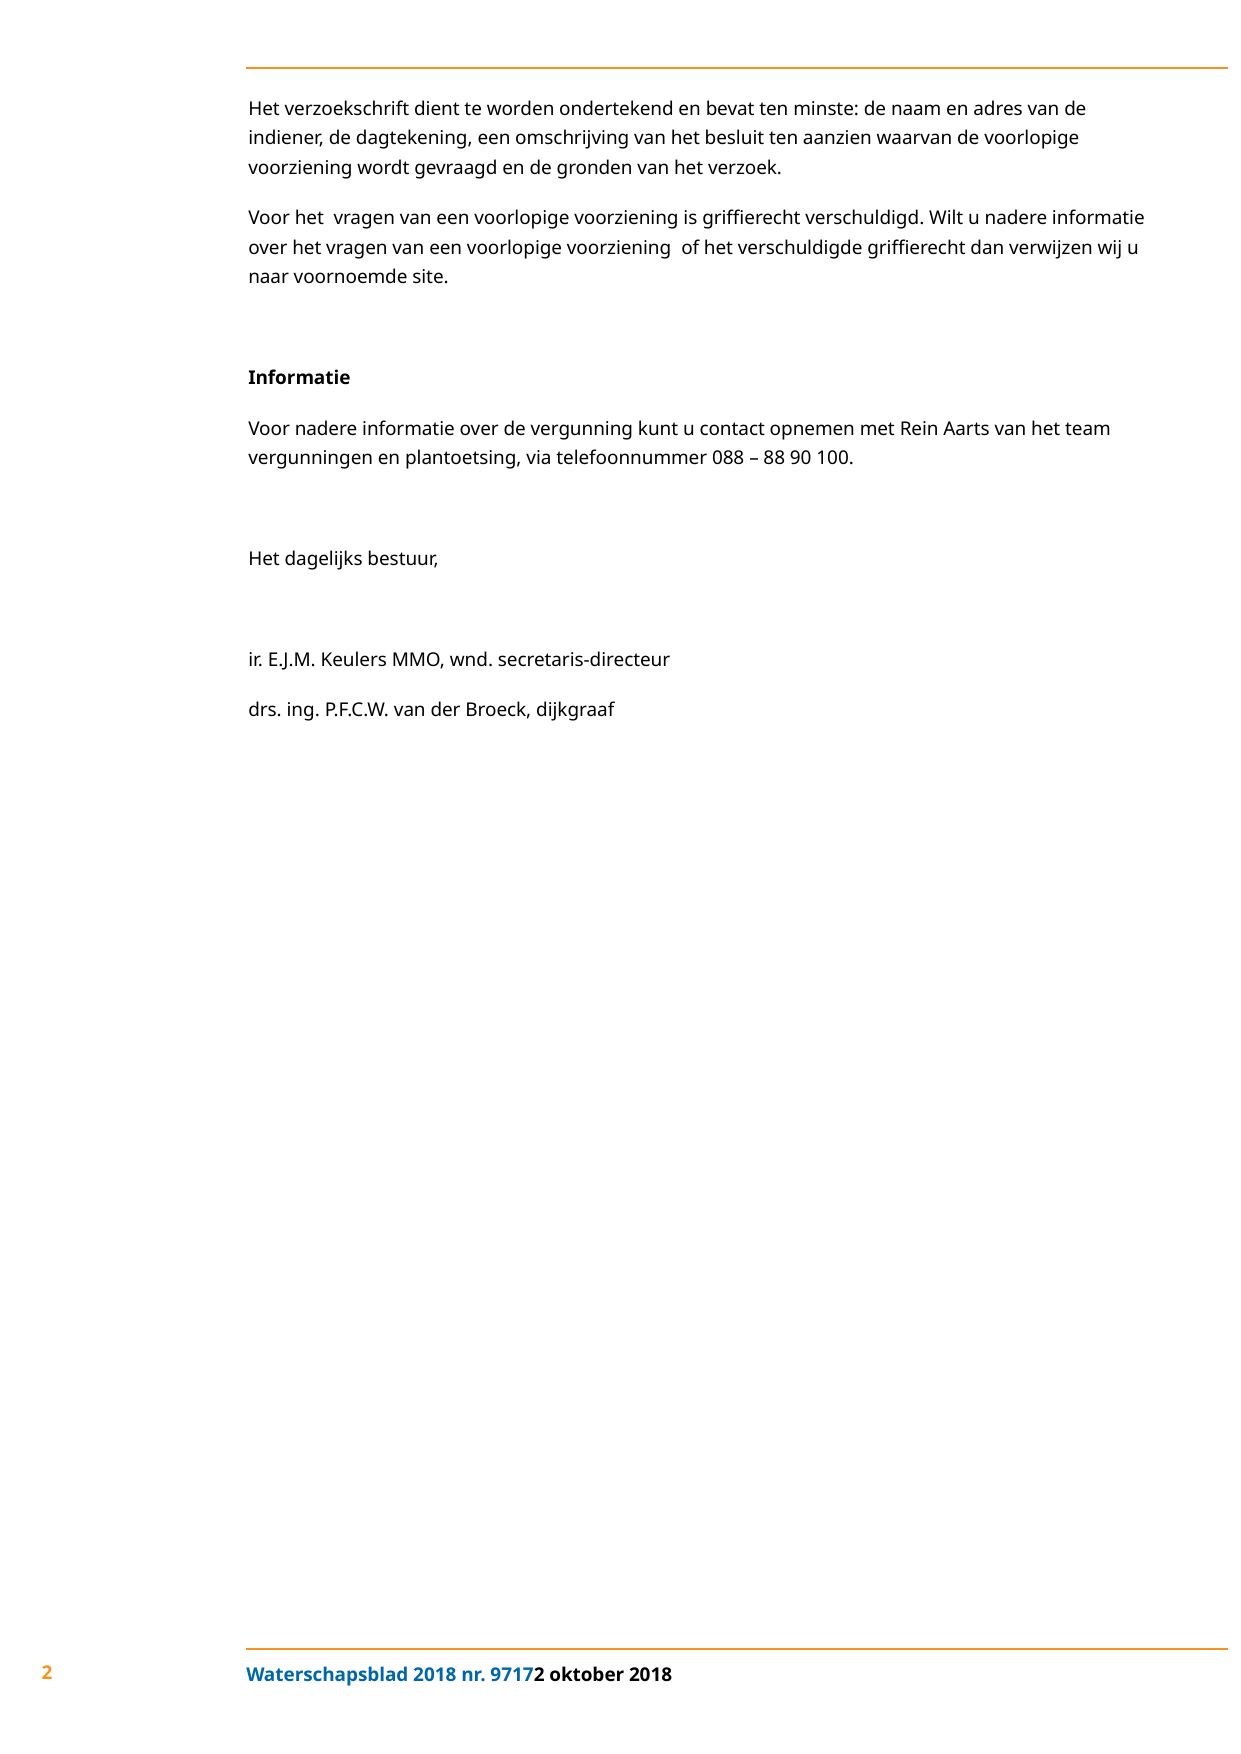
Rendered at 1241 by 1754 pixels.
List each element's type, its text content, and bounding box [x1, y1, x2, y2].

text Het verzoekschrift dient te worden ondertekend en bevat ten minste: de naam en adres van de indiener, de dagtekening, een omschrijving van het besluit ten aanzien waarvan de voorlopige voorziening wordt gevraagd en de gronden van het verzoek. [248, 95, 1152, 180]
text Voor het vragen van een voorlopige voorziening is griffierecht verschuldigd. Wilt u nadere informatie over het vragen van een voorlopige voorziening of het verschuldigde griffierecht dan verwijzen wij u naar voornoemde site. [248, 204, 1152, 289]
text Voor nadere informatie over de vergunning kunt u contact opnemen met Rein Aarts van het team vergunningen en plantoetsing, via telefoonnummer 088 – 88 90 100. [248, 415, 1152, 470]
picture [41, 47, 231, 172]
text Informatie [248, 364, 1152, 390]
text ir. E.J.M. Keulers MMO, wnd. secretaris-directeur [248, 646, 1152, 672]
text Het dagelijks bestuur, [248, 545, 1152, 571]
text drs. ing. P.F.C.W. van der Broeck, dijkgraaf [248, 696, 1152, 722]
